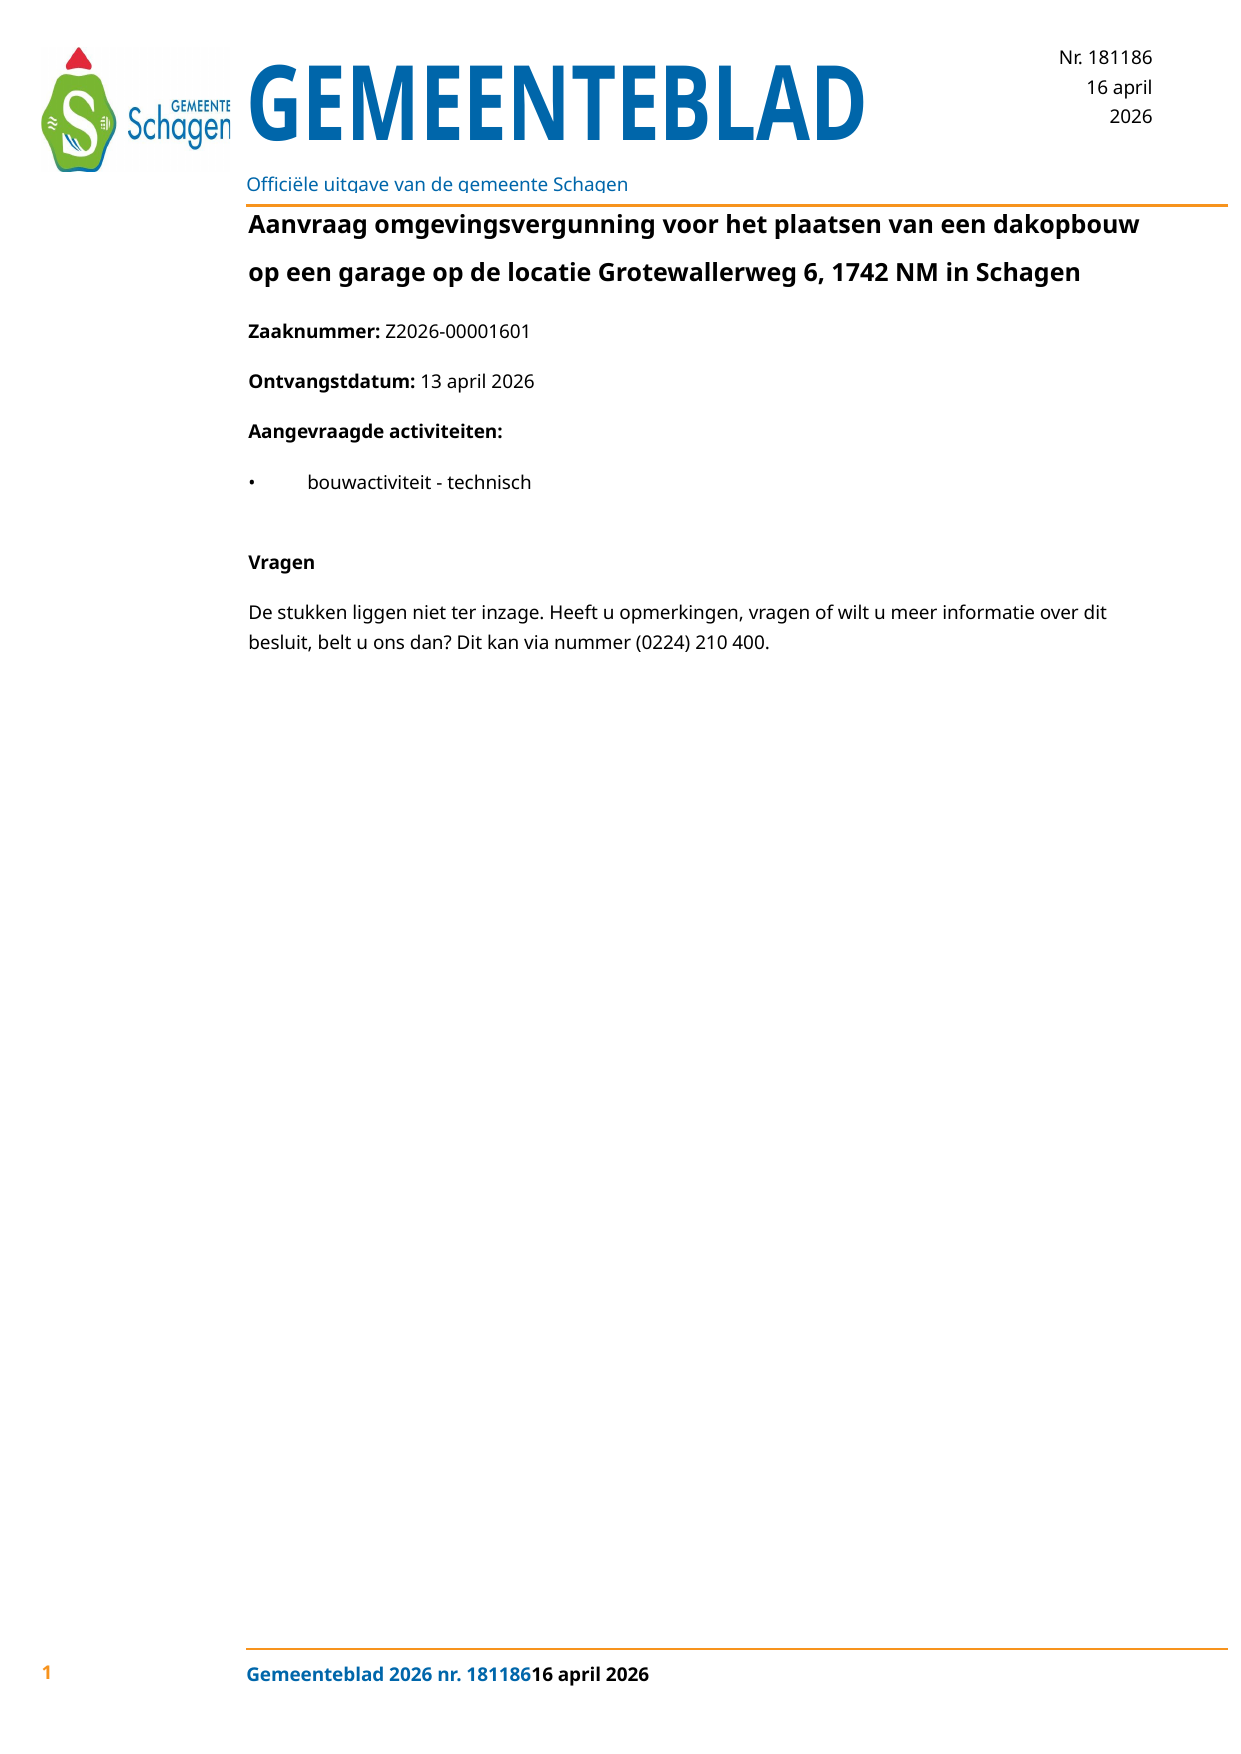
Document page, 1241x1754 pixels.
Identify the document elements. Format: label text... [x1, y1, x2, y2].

text Zaaknummer: Z2026-00001601 [248, 318, 1152, 344]
list bouwactiviteit - technisch [248, 469, 1152, 495]
picture [41, 47, 231, 172]
text Vragen [248, 549, 1152, 575]
text Aanvraag omgevingsvergunning voor het plaatsen van een dakopbouw op een garage op de locatie Grotewallerweg 6, 1742 NM in Schagen [248, 207, 1152, 288]
text Aangevraagde activiteiten: [248, 419, 1152, 444]
text De stukken liggen niet ter inzage. Heeft u opmerkingen, vragen of wilt u meer informatie over dit besluit, belt u ons dan? Dit kan via nummer (0224) 210 400. [248, 599, 1152, 655]
text Ontvangstdatum: 13 april 2026 [248, 368, 1152, 394]
